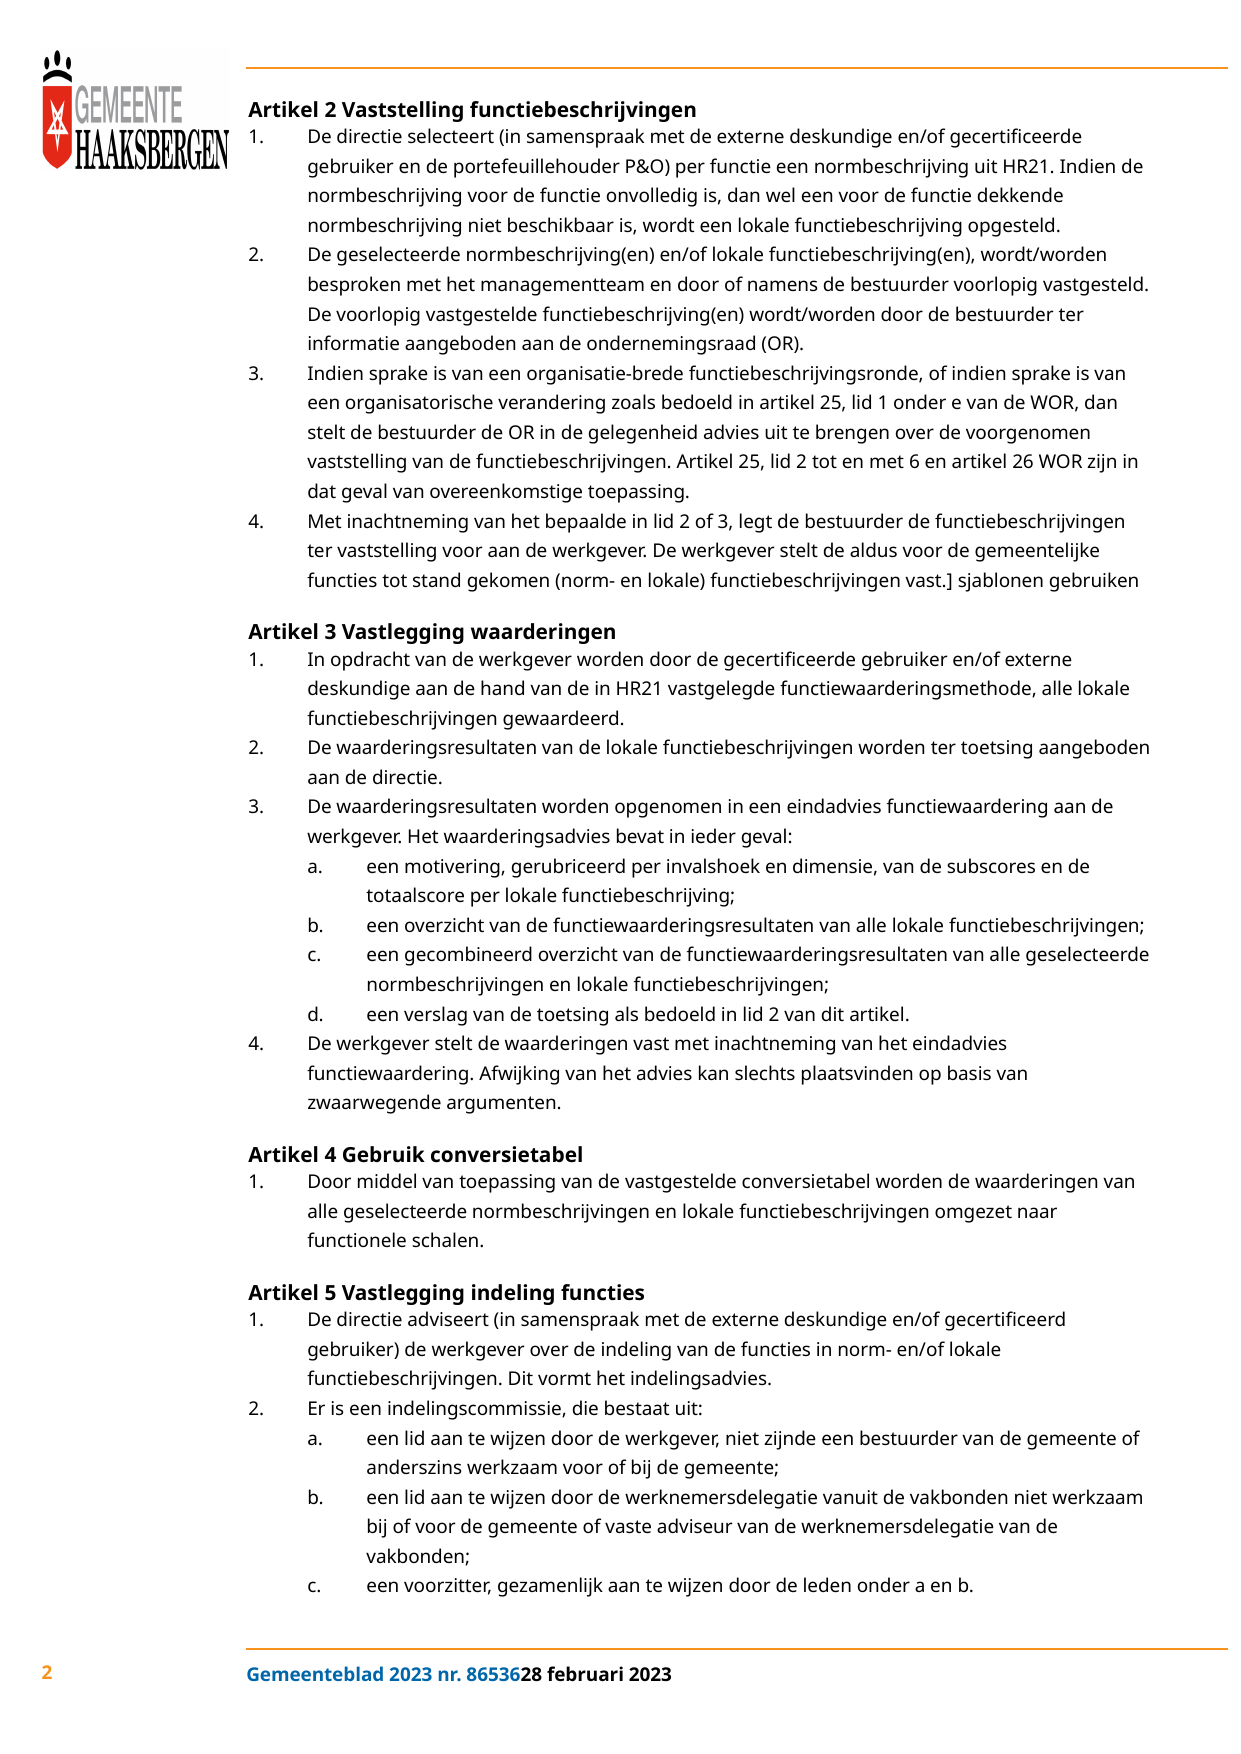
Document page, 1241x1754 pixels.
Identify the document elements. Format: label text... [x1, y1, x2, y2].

list De waarderingsresultaten van de lokale functiebeschrijvingen worden ter toetsing aangeboden aan de directie. [248, 734, 1152, 790]
list een lid aan te wijzen door de werkgever, niet zijnde een bestuurder van de gemeente of anderszins werkzaam voor of bij de gemeente; [307, 1425, 1152, 1480]
text Artikel 5 Vastlegging indeling functies [248, 1278, 1152, 1306]
list De directie selecteert (in samenspraak met de externe deskundige en/of gecertificeerde gebruiker en de portefeuillehouder P&O) per functie een normbeschrijving uit HR21. Indien de normbeschrijving voor de functie onvolledig is, dan wel een voor de functie dekkende normbeschrijving niet beschikbaar is, wordt een lokale functiebeschrijving opgesteld. [248, 123, 1152, 238]
list een voorzitter, gezamenlijk aan te wijzen door de leden onder a en b. [307, 1573, 1152, 1598]
list een lid aan te wijzen door de werknemersdelegatie vanuit de vakbonden niet werkzaam bij of voor de gemeente of vaste adviseur van de werknemersdelegatie van de vakbonden; [307, 1484, 1152, 1569]
list Met inachtneming van het bepaalde in lid 2 of 3, legt de bestuurder de functiebeschrijvingen ter vaststelling voor aan de werkgever. De werkgever stelt de aldus voor de gemeentelijke functies tot stand gekomen (norm- en lokale) functiebeschrijvingen vast.] sjablonen gebruiken [248, 508, 1152, 593]
list Er is een indelingscommissie, die bestaat uit: [248, 1395, 1152, 1421]
list In opdracht van de werkgever worden door de gecertificeerde gebruiker en/of externe deskundige aan de hand van de in HR21 vastgelegde functiewaarderingsmethode, alle lokale functiebeschrijvingen gewaardeerd. [248, 646, 1152, 731]
picture [41, 47, 231, 172]
text Artikel 3 Vastlegging waarderingen [248, 617, 1152, 646]
list De geselecteerde normbeschrijving(en) en/of lokale functiebeschrijving(en), wordt/worden besproken met het managementteam en door of namens de bestuurder voorlopig vastgesteld. De voorlopig vastgestelde functiebeschrijving(en) wordt/worden door de bestuurder ter informatie aangeboden aan de ondernemingsraad (OR). [248, 242, 1152, 356]
list een motivering, gerubriceerd per invalshoek en dimensie, van de subscores en de totaalscore per lokale functiebeschrijving; [307, 853, 1152, 908]
text Artikel 2 Vaststelling functiebeschrijvingen [248, 95, 1152, 123]
list een gecombineerd overzicht van de functiewaarderingsresultaten van alle geselecteerde normbeschrijvingen en lokale functiebeschrijvingen; [307, 942, 1152, 997]
list Door middel van toepassing van de vastgestelde conversietabel worden de waarderingen van alle geselecteerde normbeschrijvingen en lokale functiebeschrijvingen omgezet naar functionele schalen. [248, 1168, 1152, 1253]
list Indien sprake is van een organisatie-brede functiebeschrijvingsronde, of indien sprake is van een organisatorische verandering zoals bedoeld in artikel 25, lid 1 onder e van de WOR, dan stelt de bestuurder de OR in de gelegenheid advies uit te brengen over de voorgenomen vaststelling van de functiebeschrijvingen. Artikel 25, lid 2 tot en met 6 en artikel 26 WOR zijn in dat geval van overeenkomstige toepassing. [248, 360, 1152, 504]
list De werkgever stelt de waarderingen vast met inachtneming van het eindadvies functiewaardering. Afwijking van het advies kan slechts plaatsvinden op basis van zwaarwegende argumenten. [248, 1030, 1152, 1115]
list De waarderingsresultaten worden opgenomen in een eindadvies functiewaardering aan de werkgever. Het waarderingsadvies bevat in ieder geval: [248, 794, 1152, 849]
list De directie adviseert (in samenspraak met de externe deskundige en/of gecertificeerd gebruiker) de werkgever over de indeling van de functies in norm- en/of lokale functiebeschrijvingen. Dit vormt het indelingsadvies. [248, 1306, 1152, 1391]
list een verslag van de toetsing als bedoeld in lid 2 van dit artikel. [307, 1001, 1152, 1027]
text Artikel 4 Gebruik conversietabel [248, 1140, 1152, 1168]
list een overzicht van de functiewaarderingsresultaten van alle lokale functiebeschrijvingen; [307, 912, 1152, 938]
